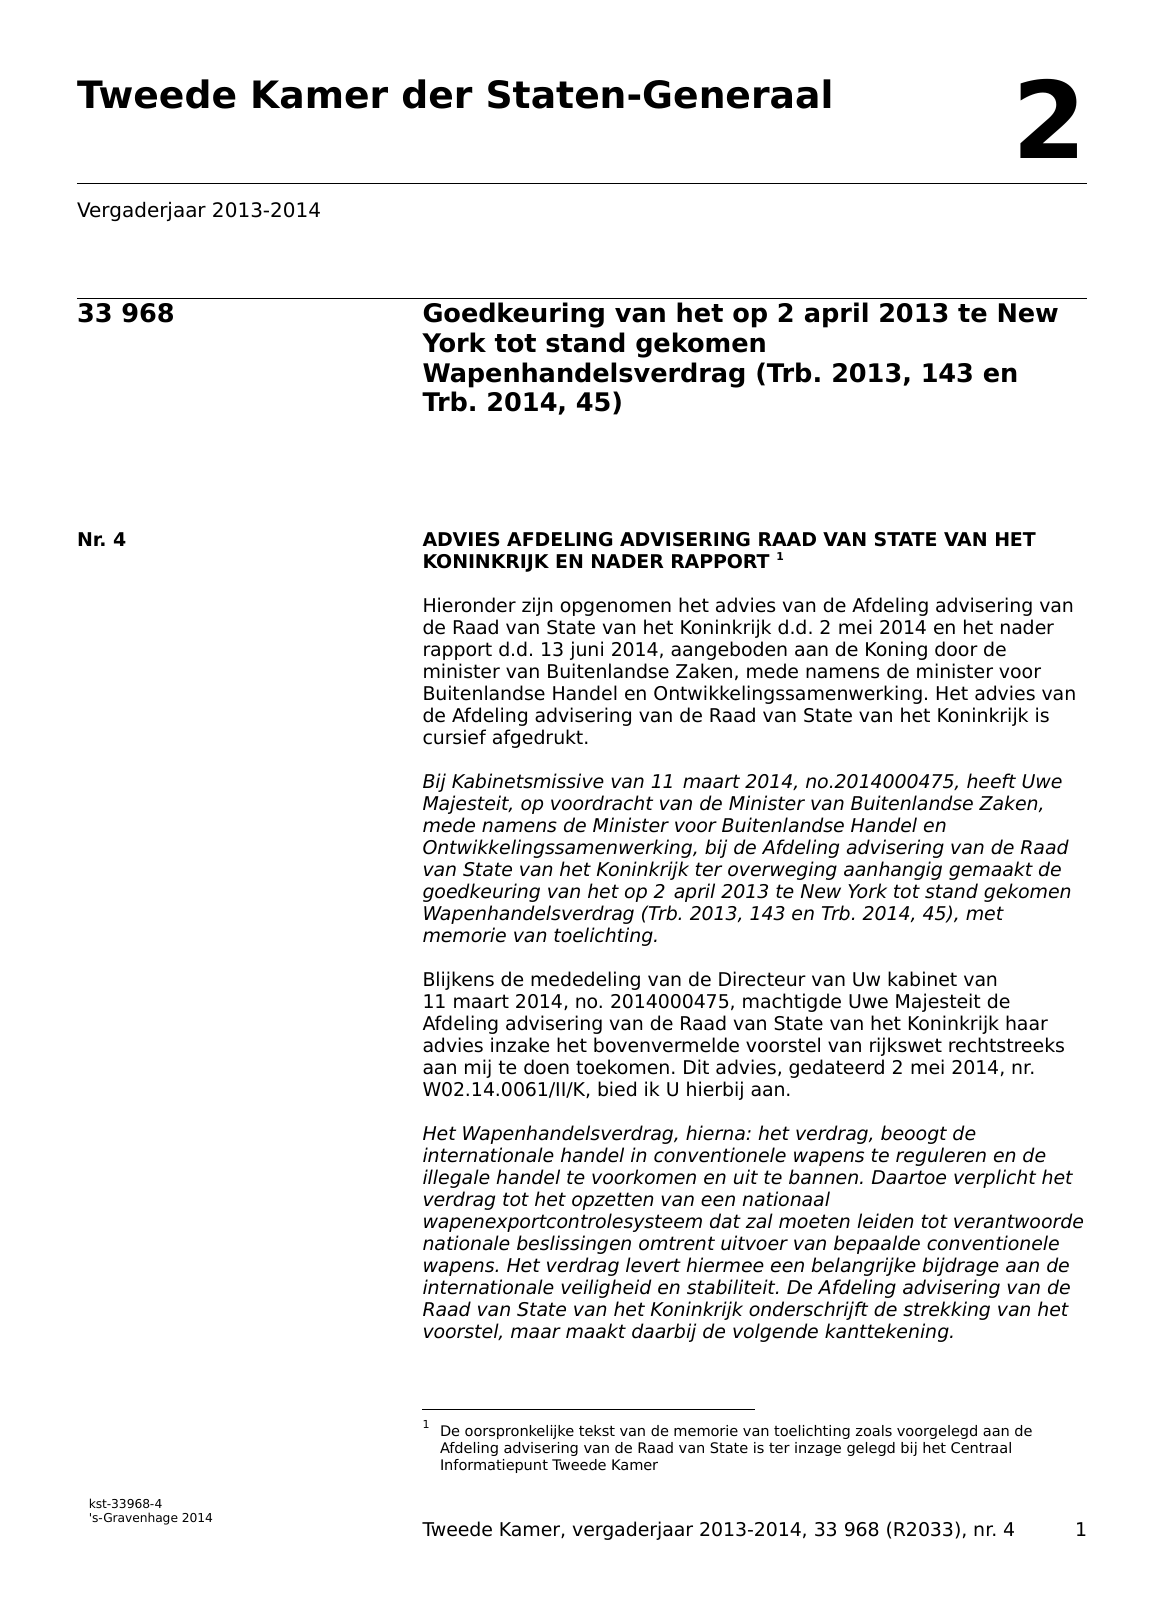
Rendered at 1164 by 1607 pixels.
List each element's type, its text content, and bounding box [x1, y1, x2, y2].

text Het Wapenhandelsverdrag, hierna: het verdrag, beoogt de internationale handel in conventionele wapens te reguleren en de illegale handel te voorkomen en uit te bannen. Daartoe verplicht het verdrag tot het opzetten van een nationaal wapenexportcontrolesysteem dat zal moeten leiden tot verantwoorde nationale beslissingen omtrent uitvoer van bepaalde conventionele wapens. Het verdrag levert hiermee een belangrijke bijdrage aan de internationale veiligheid en stabiliteit. De Afdeling advisering van de Raad van State van het Koninkrijk onderschrijft de strekking van het voorstel, maar maakt daarbij de volgende kanttekening. [422, 1123, 1087, 1343]
table_header 2 [886, 59, 1087, 183]
subtitle 33 968 Goedkeuring van het op 2 april 2013 te New York tot stand gekomen Wapenhandelsverdrag (Trb. 2013, 143 en Trb. 2014, 45) [77, 299, 1087, 418]
text Bij Kabinetsmissive van 11 maart 2014, no.2014000475, heeft Uwe Majesteit, op voordracht van de Minister van Buitenlandse Zaken, mede namens de Minister voor Buitenlandse Handel en Ontwikkelingssamenwerking, bij de Afdeling advisering van de Raad van State van het Koninkrijk ter overweging aanhangig gemaakt de goedkeuring van het op 2 april 2013 te New York tot stand gekomen Wapenhandelsverdrag (Trb. 2013, 143 en Trb. 2014, 45), met memorie van toelichting. [422, 771, 1087, 947]
text 's-Gravenhage 2014 [88, 1511, 323, 1525]
table_header Tweede Kamer der Staten-Generaal [77, 59, 886, 183]
text De oorspronkelijke tekst van de memorie van toelichting zoals voorgelegd aan de Afdeling advisering van de Raad van State is ter inzage gelegd bij het Centraal Informatiepunt Tweede Kamer [422, 1418, 1087, 1474]
text Hieronder zijn opgenomen het advies van de Afdeling advisering van de Raad van State van het Koninkrijk d.d. 2 mei 2014 en het nader rapport d.d. 13 juni 2014, aangeboden aan de Koning door de minister van Buitenlandse Zaken, mede namens de minister voor Buitenlandse Handel en Ontwikkelingssamenwerking. Het advies van de Afdeling advisering van de Raad van State van het Koninkrijk is cursief afgedrukt. [422, 595, 1087, 749]
text Blijkens de mededeling van de Directeur van Uw kabinet van 11 maart 2014, no. 2014000475, machtigde Uwe Majesteit de Afdeling advisering van de Raad van State van het Koninkrijk haar advies inzake het bovenvermelde voorstel van rijkswet rechtstreeks aan mij te doen toekomen. Dit advies, gedateerd 2 mei 2014, nr. W02.14.0061/II/K, bied ik U hierbij aan. [422, 969, 1087, 1101]
text kst-33968-4 [88, 1497, 323, 1511]
table_cell Vergaderjaar 2013-2014 [77, 184, 1087, 298]
subtitle Nr. 4 ADVIES AFDELING ADVISERING RAAD VAN STATE VAN HET KONINKRIJK EN NADER RAPPORT [77, 529, 1087, 573]
